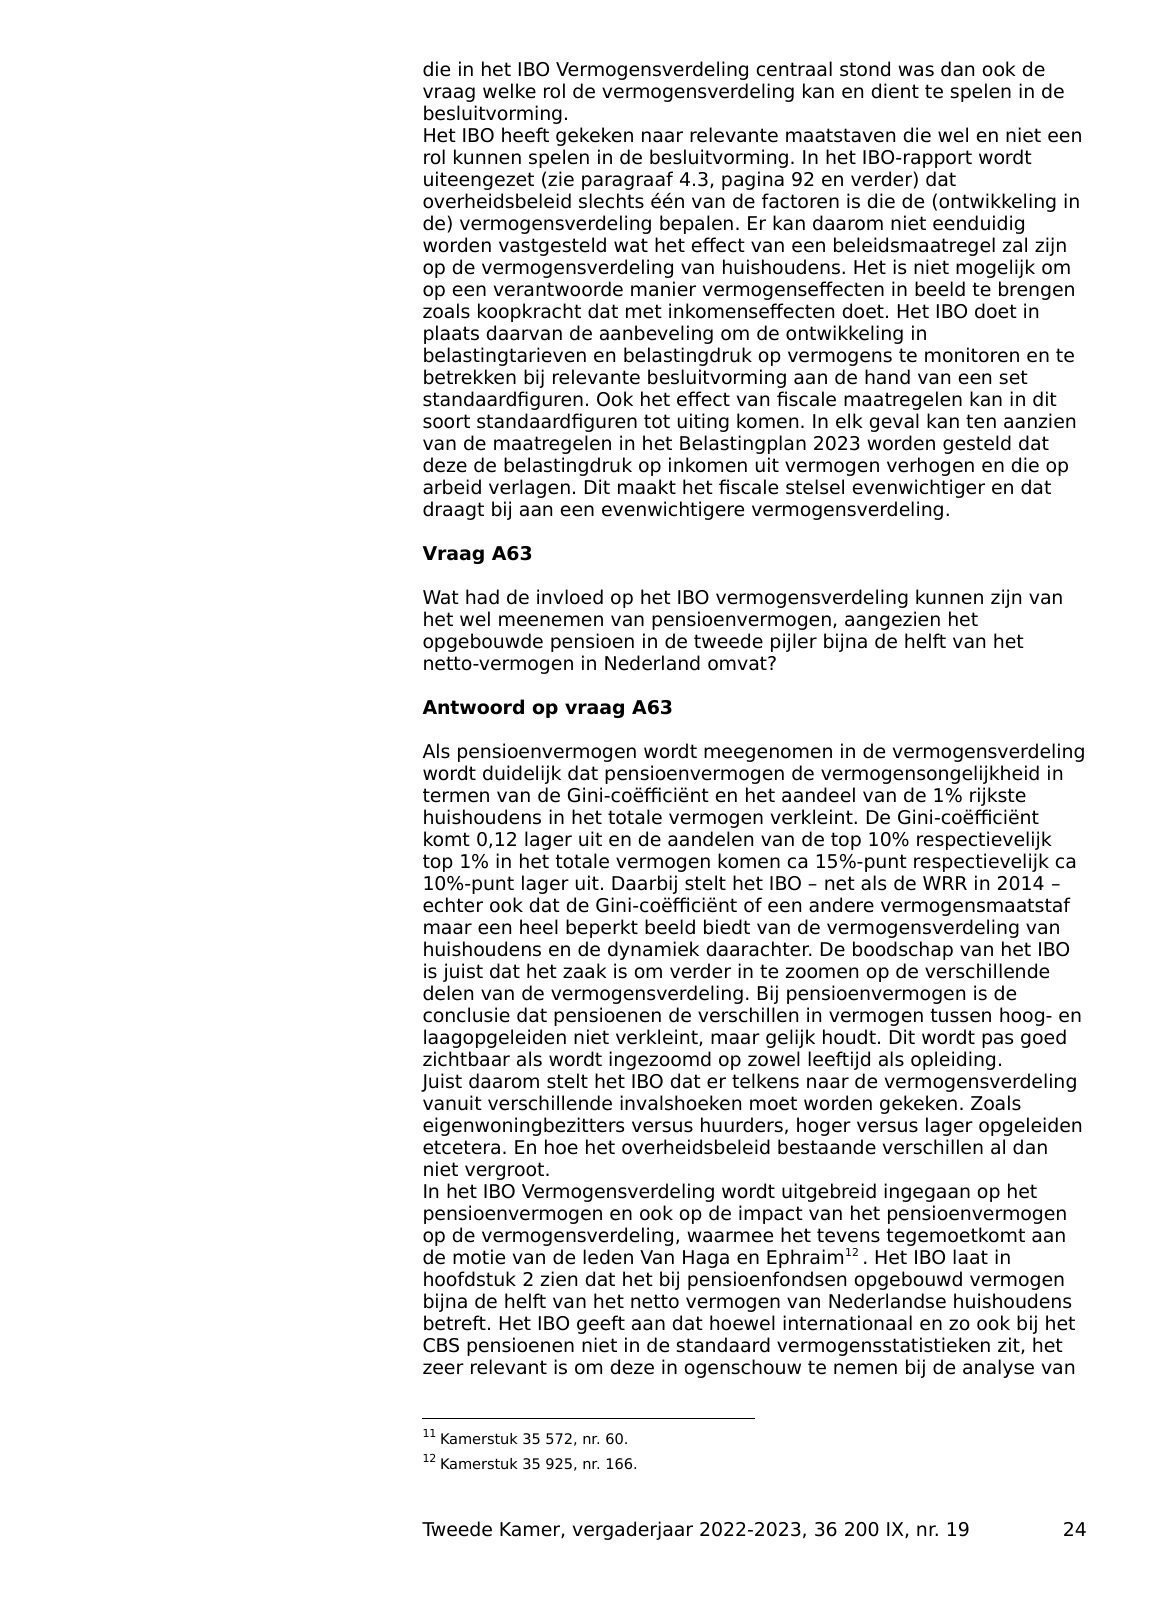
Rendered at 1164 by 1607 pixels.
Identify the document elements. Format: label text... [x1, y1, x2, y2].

text Kamerstuk 35 572, nr. 60. [422, 1427, 1087, 1449]
text Als pensioenvermogen wordt meegenomen in de vermogensverdeling wordt duidelijk dat pensioenvermogen de vermogensongelijkheid in termen van de Gini-coëfficiënt en het aandeel van de 1% rijkste huishoudens in het totale vermogen verkleint. De Gini-coëfficiënt komt 0,12 lager uit en de aandelen van de top 10% respectievelijk top 1% in het totale vermogen komen ca 15%-punt respectievelijk ca 10%-punt lager uit. Daarbij stelt het IBO – net als de WRR in 2014 – echter ook dat de Gini-coëfficiënt of een andere vermogensmaatstaf maar een heel beperkt beeld biedt van de vermogensverdeling van huishoudens en de dynamiek daarachter. De boodschap van het IBO is juist dat het zaak is om verder in te zoomen op de verschillende delen van de vermogensverdeling. Bij pensioenvermogen is de conclusie dat pensioenen de verschillen in vermogen tussen hoog- en laagopgeleiden niet verkleint, maar gelijk houdt. Dit wordt pas goed zichtbaar als wordt ingezoomd op zowel leeftijd als opleiding. [422, 741, 1087, 1071]
text Kamerstuk 35 925, nr. 166. [422, 1452, 1087, 1474]
text Wat had de invloed op het IBO vermogensverdeling kunnen zijn van het wel meenemen van pensioenvermogen, aangezien het opgebouwde pensioen in de tweede pijler bijna de helft van het netto-vermogen in Nederland omvat? [422, 587, 1087, 675]
text Juist daarom stelt het IBO dat er telkens naar de vermogensverdeling vanuit verschillende invalshoeken moet worden gekeken. Zoals eigenwoningbezitters versus huurders, hoger versus lager opgeleiden etcetera. En hoe het overheidsbeleid bestaande verschillen al dan niet vergroot. [422, 1071, 1087, 1181]
text Het IBO heeft gekeken naar relevante maatstaven die wel en niet een rol kunnen spelen in de besluitvorming. In het IBO-rapport wordt uiteengezet (zie paragraaf 4.3, pagina 92 en verder) dat overheidsbeleid slechts één van de factoren is die de (ontwikkeling in de) vermogensverdeling bepalen. Er kan daarom niet eenduidig worden vastgesteld wat het effect van een beleidsmaatregel zal zijn op de vermogensverdeling van huishoudens. Het is niet mogelijk om op een verantwoorde manier vermogenseffecten in beeld te brengen zoals koopkracht dat met inkomenseffecten doet. Het IBO doet in plaats daarvan de aanbeveling om de ontwikkeling in belastingtarieven en belastingdruk op vermogens te monitoren en te betrekken bij relevante besluitvorming aan de hand van een set standaardfiguren. Ook het effect van fiscale maatregelen kan in dit soort standaardfiguren tot uiting komen. In elk geval kan ten aanzien van de maatregelen in het Belastingplan 2023 worden gesteld dat deze de belastingdruk op inkomen uit vermogen verhogen en die op arbeid verlagen. Dit maakt het fiscale stelsel evenwichtiger en dat draagt bij aan een evenwichtigere vermogensverdeling. [422, 125, 1087, 521]
subtitle Vraag A63 [422, 543, 1087, 565]
text die in het IBO Vermogensverdeling centraal stond was dan ook de vraag welke rol de vermogensverdeling kan en dient te spelen in de besluitvorming. [422, 59, 1087, 125]
subtitle Antwoord op vraag A63 [422, 697, 1087, 719]
text In het IBO Vermogensverdeling wordt uitgebreid ingegaan op het pensioenvermogen en ook op de impact van het pensioenvermogen op de vermogensverdeling, waarmee het tevens tegemoetkomt aan de motie van de leden Van Haga en Ephraim. Het IBO laat in hoofdstuk 2 zien dat het bij pensioenfondsen opgebouwd vermogen bijna de helft van het netto vermogen van Nederlandse huishoudens betreft. Het IBO geeft aan dat hoewel internationaal en zo ook bij het CBS pensioenen niet in de standaard vermogensstatistieken zit, het zeer relevant is om deze in ogenschouw te nemen bij de analyse van [422, 1181, 1087, 1379]
